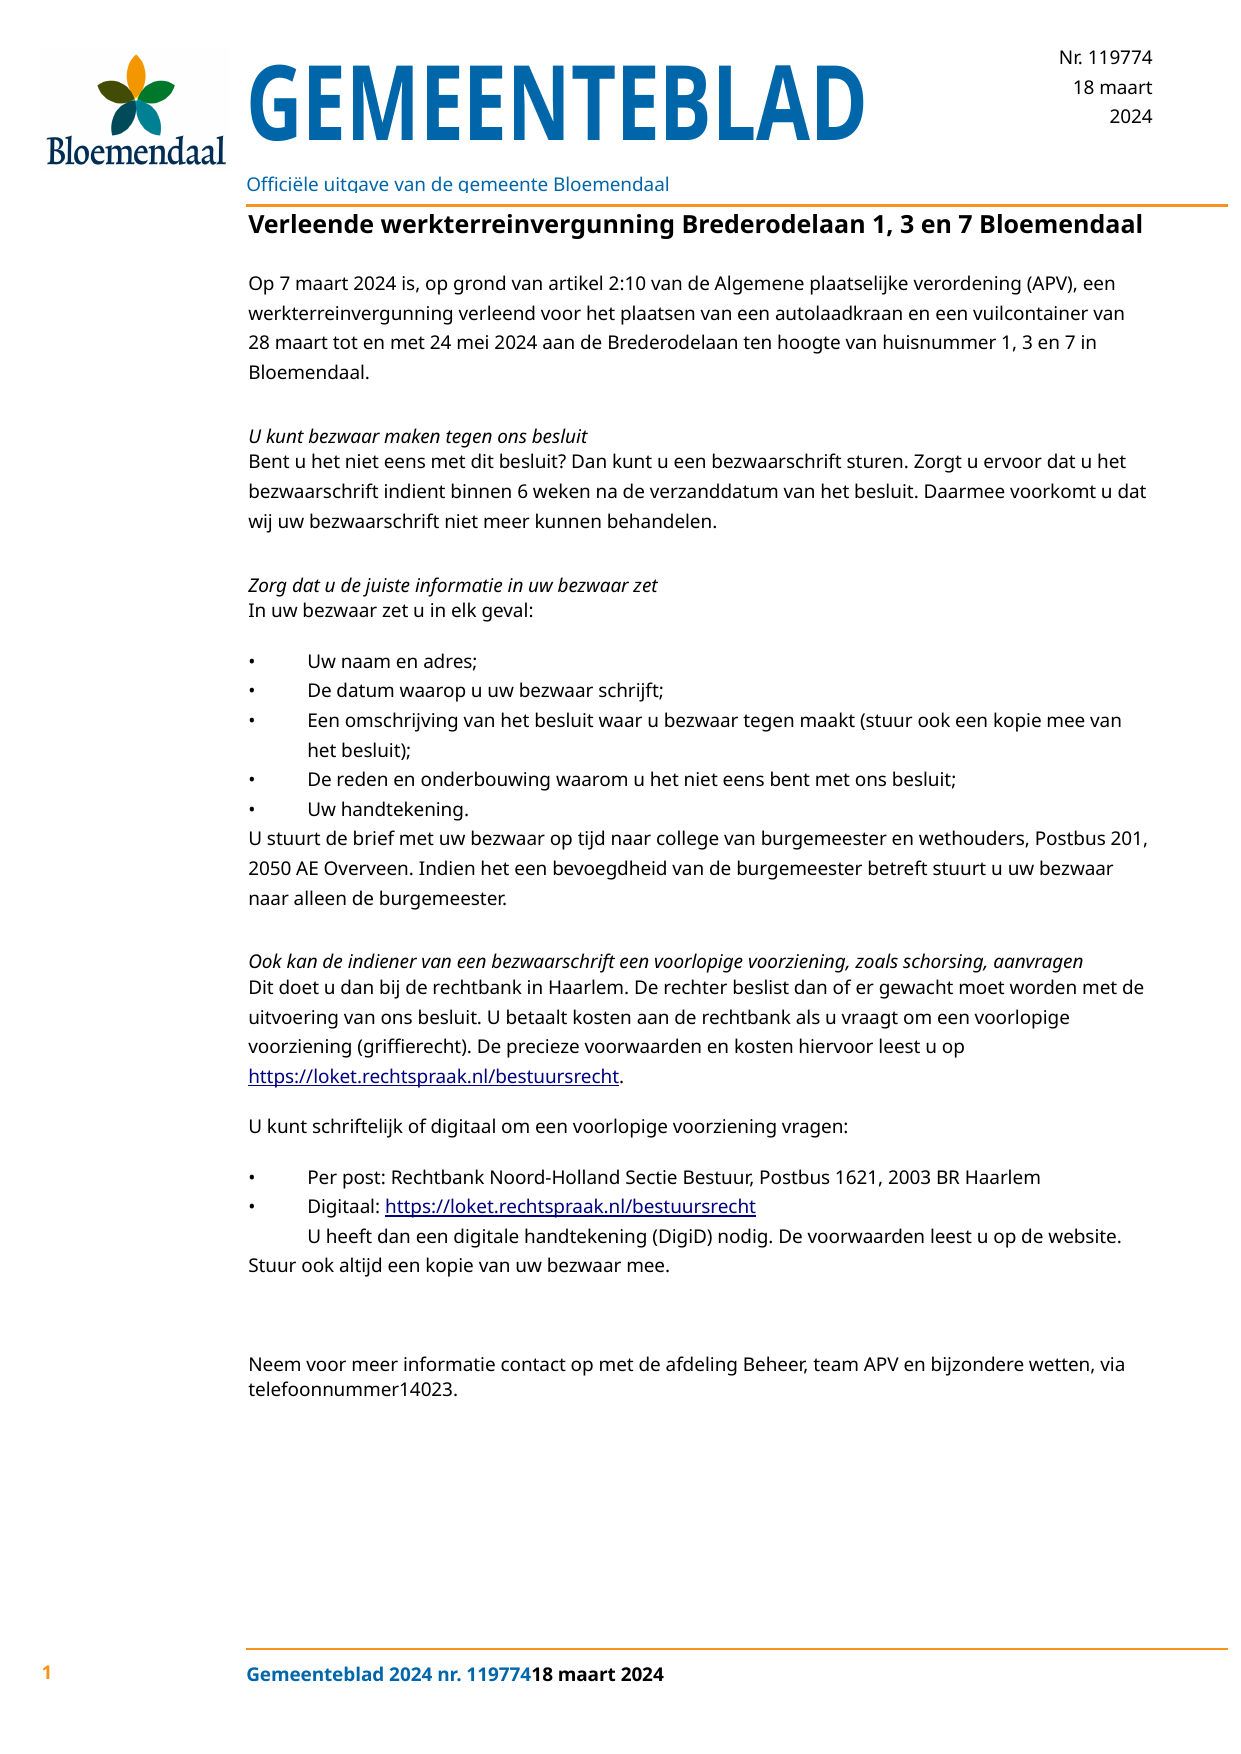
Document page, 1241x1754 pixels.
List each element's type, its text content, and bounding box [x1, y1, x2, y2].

text Op 7 maart 2024 is, op grond van artikel 2:10 van de Algemene plaatselijke verordening (APV), een werkterreinvergunning verleend voor het plaatsen van een autolaadkraan en een vuilcontainer van 28 maart tot en met 24 mei 2024 aan de Brederodelaan ten hoogte van huisnummer 1, 3 en 7 in Bloemendaal. [248, 270, 1152, 385]
text Neem voor meer informatie contact op met de afdeling Beheer, team APV en bijzondere wetten, via telefoonnummer14023. [248, 1351, 1152, 1402]
picture [41, 47, 231, 172]
list De reden en onderbouwing waarom u het niet eens bent met ons besluit; [248, 766, 1152, 792]
list De datum waarop u uw bezwaar schrijft; [248, 678, 1152, 703]
list Per post: Rechtbank Noord-Holland Sectie Bestuur, Postbus 1621, 2003 BR Haarlem [248, 1164, 1152, 1190]
text Zorg dat u de juiste informatie in uw bezwaar zet [248, 572, 1152, 598]
list U heeft dan een digitale handtekening (DigiD) nodig. De voorwaarden leest u op de website. [248, 1223, 1152, 1249]
text Verleende werkterreinvergunning Brederodelaan 1, 3 en 7 Bloemendaal [248, 207, 1152, 241]
list Digitaal: https://loket.rechtspraak.nl/bestuursrecht [248, 1193, 1152, 1219]
list Uw handtekening. [248, 796, 1152, 822]
text Stuur ook altijd een kopie van uw bezwaar mee. [248, 1253, 1152, 1278]
list Een omschrijving van het besluit waar u bezwaar tegen maakt (stuur ook een kopie mee van het besluit); [248, 707, 1152, 762]
text Bent u het niet eens met dit besluit? Dan kunt u een bezwaarschrift sturen. Zorgt u ervoor dat u het bezwaarschrift indient binnen 6 weken na de verzanddatum van het besluit. Daarmee voorkomt u dat wij uw bezwaarschrift niet meer kunnen behandelen. [248, 449, 1152, 534]
list Uw naam en adres; [248, 648, 1152, 674]
text U kunt bezwaar maken tegen ons besluit [248, 423, 1152, 449]
text In uw bezwaar zet u in elk geval: [248, 598, 1152, 623]
text Dit doet u dan bij de rechtbank in Haarlem. De rechter beslist dan of er gewacht moet worden met de uitvoering van ons besluit. U betaalt kosten aan de rechtbank als u vraagt om een voorlopige voorziening (griffierecht). De precieze voorwaarden en kosten hiervoor leest u op https://loket.rechtspraak.nl/bestuursrecht. [248, 974, 1152, 1089]
text U kunt schriftelijk of digitaal om een voorlopige voorziening vragen: [248, 1113, 1152, 1139]
text U stuurt de brief met uw bezwaar op tijd naar college van burgemeester en wethouders, Postbus 201, 2050 AE Overveen. Indien het een bevoegdheid van de burgemeester betreft stuurt u uw bezwaar naar alleen de burgemeester. [248, 826, 1152, 910]
text Ook kan de indiener van een bezwaarschrift een voorlopige voorziening, zoals schorsing, aanvragen [248, 949, 1152, 974]
